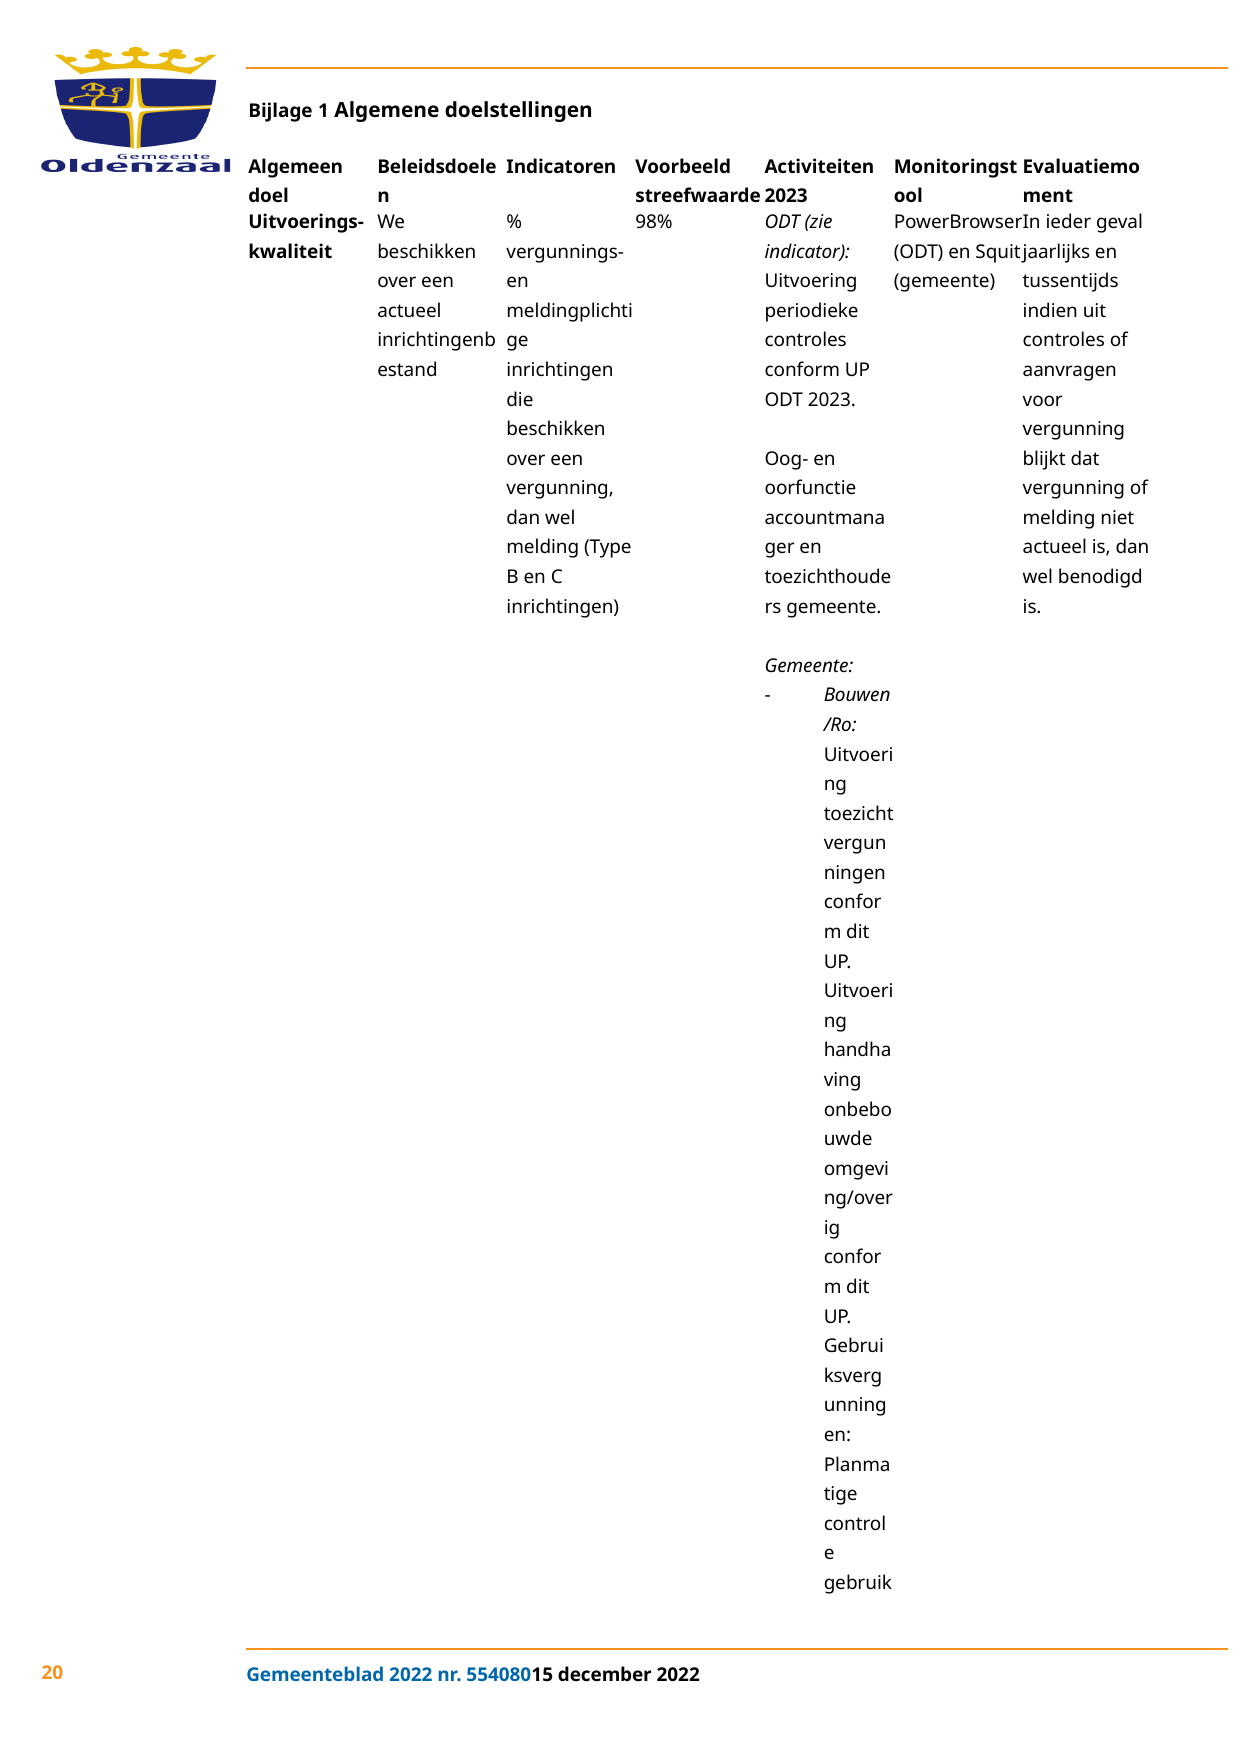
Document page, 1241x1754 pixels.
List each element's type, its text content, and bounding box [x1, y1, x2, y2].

table_cell 98% [635, 208, 764, 1595]
table_cell ODT (zie indicator): Uitvoering periodieke controles conform UP ODT 2023. Oog- en oorfunctie accountmanager en toezichthouders gemeente. Gemeente: Bouwen/Ro: Uitvoering toezicht vergunningen conform dit UP. Uitvoering handhaving onbebouwde omgeving/overig conform dit UP. Gebruiksvergunningen: Planmatige controle gebruik [764, 208, 893, 1595]
text Bijlage 1 Algemene doelstellingen [248, 95, 1152, 123]
picture [41, 47, 231, 172]
table_cell Uitvoerings-kwaliteit [248, 208, 377, 1595]
table_cell In ieder geval jaarlijks en tussentijds indien uit controles of aanvragen voor vergunning blijkt dat vergunning of melding niet actueel is, dan wel benodigd is. [1023, 208, 1152, 1595]
table_header Activiteiten 2023 [764, 153, 893, 208]
table_header Algemeen doel [248, 153, 377, 208]
table_cell % vergunnings- en meldingplichtige inrichtingen die beschikken over een vergunning, dan wel melding (Type B en C inrichtingen) [506, 208, 635, 1595]
table_cell We beschikken over een actueel inrichtingenbestand [377, 208, 506, 1595]
table_header Monitoringstool [894, 153, 1022, 208]
table_header Beleidsdoelen [377, 153, 506, 208]
table_header Indicatoren [506, 153, 635, 208]
table_header Voorbeeld streefwaarde [635, 153, 764, 208]
table_cell PowerBrowser (ODT) en Squit (gemeente) [894, 208, 1022, 1595]
table_header Evaluatiemoment [1023, 153, 1152, 208]
